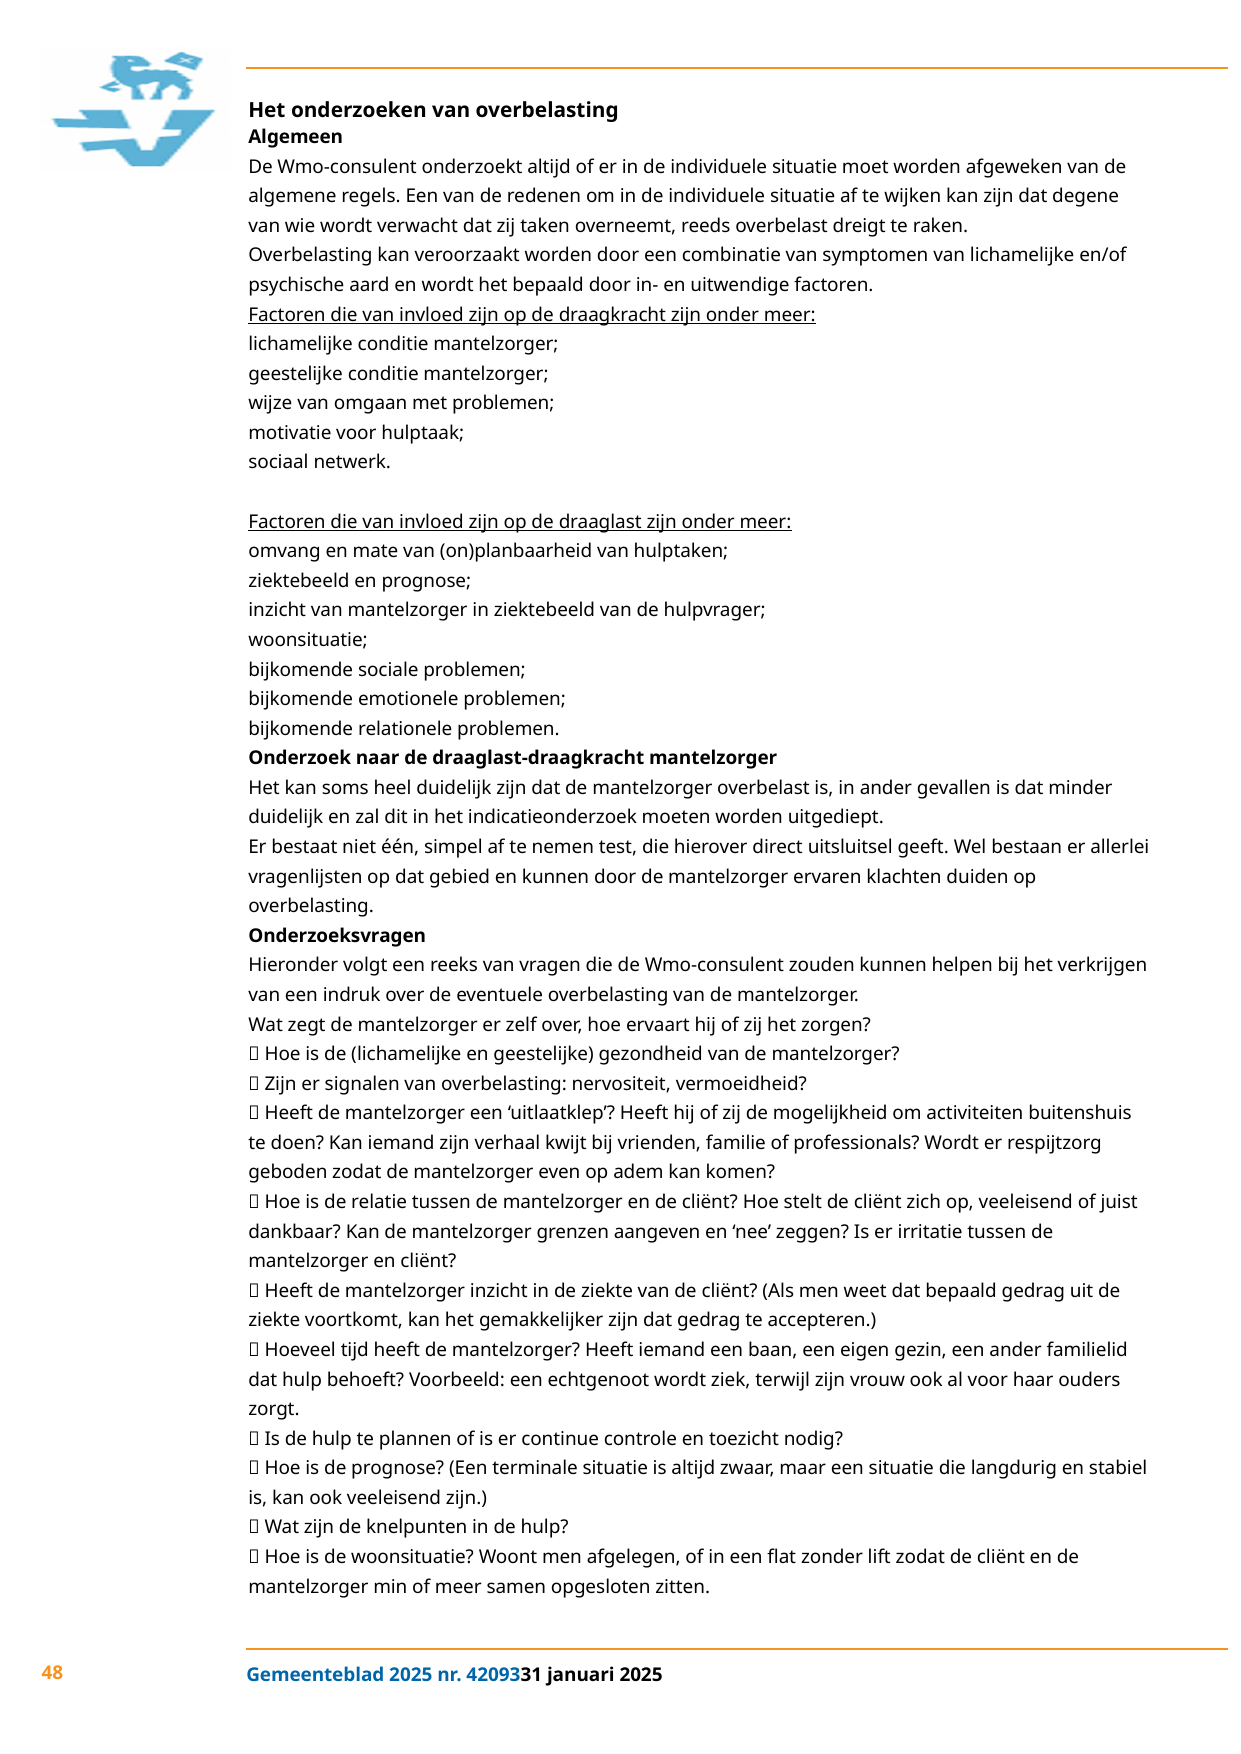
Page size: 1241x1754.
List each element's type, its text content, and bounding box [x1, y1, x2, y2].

text  Is de hulp te plannen of is er continue controle en toezicht nodig? [248, 1425, 1152, 1451]
text Hieronder volgt een reeks van vragen die de Wmo-consulent zouden kunnen helpen bij het verkrijgen van een indruk over de eventuele overbelasting van de mantelzorger. [248, 952, 1152, 1007]
text  Heeft de mantelzorger inzicht in de ziekte van de cliënt? (Als men weet dat bepaald gedrag uit de ziekte voortkomt, kan het gemakkelijker zijn dat gedrag te accepteren.) [248, 1277, 1152, 1332]
text ziektebeeld en prognose; [248, 567, 1152, 593]
text  Wat zijn de knelpunten in de hulp? [248, 1514, 1152, 1539]
text wijze van omgaan met problemen; [248, 389, 1152, 415]
text  Hoe is de woonsituatie? Woont men afgelegen, of in een flat zonder lift zodat de cliënt en de mantelzorger min of meer samen opgesloten zitten. [248, 1543, 1152, 1599]
text woonsituatie; [248, 626, 1152, 652]
text omvang en mate van (on)planbaarheid van hulptaken; [248, 537, 1152, 563]
text bijkomende sociale problemen; [248, 656, 1152, 682]
text  Hoe is de relatie tussen de mantelzorger en de cliënt? Hoe stelt de cliënt zich op, veeleisend of juist dankbaar? Kan de mantelzorger grenzen aangeven en ‘nee’ zeggen? Is er irritatie tussen de mantelzorger en cliënt? [248, 1188, 1152, 1273]
text  Hoe is de prognose? (Een terminale situatie is altijd zwaar, maar een situatie die langdurig en stabiel is, kan ook veeleisend zijn.) [248, 1454, 1152, 1510]
text Het kan soms heel duidelijk zijn dat de mantelzorger overbelast is, in ander gevallen is dat minder duidelijk en zal dit in het indicatieonderzoek moeten worden uitgediept. [248, 774, 1152, 829]
text  Hoeveel tijd heeft de mantelzorger? Heeft iemand een baan, een eigen gezin, een ander familielid dat hulp behoeft? Voorbeeld: een echtgenoot wordt ziek, terwijl zijn vrouw ook al voor haar ouders zorgt. [248, 1336, 1152, 1421]
text  Heeft de mantelzorger een ‘uitlaatklep’? Heeft hij of zij de mogelijkheid om activiteiten buitenshuis te doen? Kan iemand zijn verhaal kwijt bij vrienden, familie of professionals? Wordt er respijtzorg geboden zodat de mantelzorger even op adem kan komen? [248, 1099, 1152, 1184]
text Het onderzoeken van overbelasting [248, 95, 1152, 123]
text  Zijn er signalen van overbelasting: nervositeit, vermoeidheid? [248, 1070, 1152, 1096]
picture [41, 47, 231, 172]
text geestelijke conditie mantelzorger; [248, 360, 1152, 386]
text bijkomende relationele problemen. [248, 715, 1152, 741]
text bijkomende emotionele problemen; [248, 685, 1152, 711]
text Factoren die van invloed zijn op de draaglast zijn onder meer: [248, 508, 1152, 534]
text Onderzoek naar de draaglast-draagkracht mantelzorger [248, 744, 1152, 770]
text Factoren die van invloed zijn op de draagkracht zijn onder meer: [248, 301, 1152, 327]
text motivatie voor hulptaak; [248, 419, 1152, 445]
text lichamelijke conditie mantelzorger; [248, 330, 1152, 356]
text Wat zegt de mantelzorger er zelf over, hoe ervaart hij of zij het zorgen? [248, 1011, 1152, 1037]
text Overbelasting kan veroorzaakt worden door een combinatie van symptomen van lichamelijke en/of psychische aard en wordt het bepaald door in- en uitwendige factoren. [248, 242, 1152, 297]
text De Wmo-consulent onderzoekt altijd of er in de individuele situatie moet worden afgeweken van de algemene regels. Een van de redenen om in de individuele situatie af te wijken kan zijn dat degene van wie wordt verwacht dat zij taken overneemt, reeds overbelast dreigt te raken. [248, 153, 1152, 238]
text Onderzoeksvragen [248, 922, 1152, 948]
text  Hoe is de (lichamelijke en geestelijke) gezondheid van de mantelzorger? [248, 1040, 1152, 1066]
text Er bestaat niet één, simpel af te nemen test, die hierover direct uitsluitsel geeft. Wel bestaan er allerlei vragenlijsten op dat gebied en kunnen door de mantelzorger ervaren klachten duiden op overbelasting. [248, 833, 1152, 918]
text sociaal netwerk. [248, 449, 1152, 474]
text Algemeen [248, 123, 1152, 149]
text inzicht van mantelzorger in ziektebeeld van de hulpvrager; [248, 597, 1152, 622]
